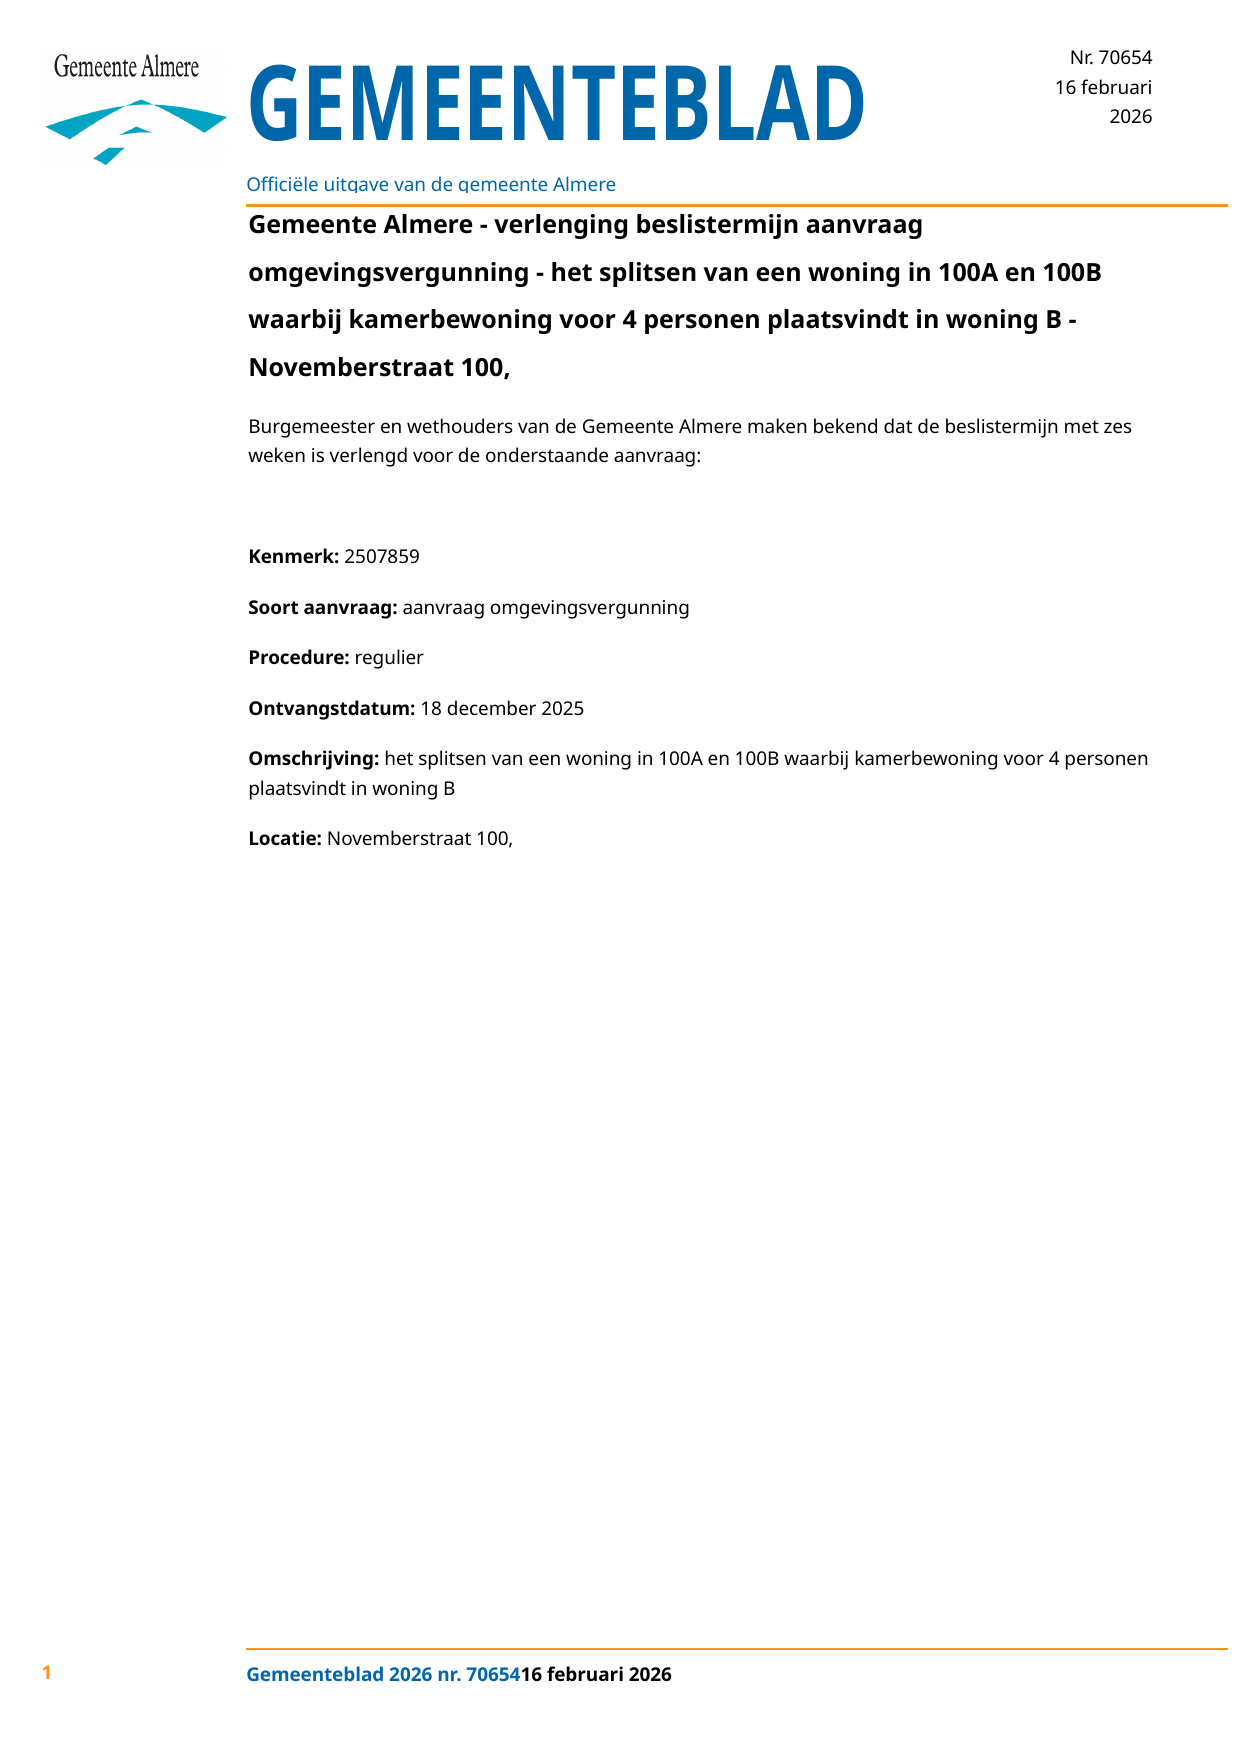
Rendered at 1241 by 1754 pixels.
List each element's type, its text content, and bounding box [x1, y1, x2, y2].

text Procedure: regulier [248, 644, 1152, 670]
text Burgemeester en wethouders van de Gemeente Almere maken bekend dat de beslistermijn met zes weken is verlengd voor de onderstaande aanvraag: [248, 413, 1152, 468]
text Kenmerk: 2507859 [248, 543, 1152, 569]
text Ontvangstdatum: 18 december 2025 [248, 695, 1152, 721]
text Gemeente Almere - verlenging beslistermijn aanvraag omgevingsvergunning - het splitsen van een woning in 100A en 100B waarbij kamerbewoning voor 4 personen plaatsvindt in woning B - Novemberstraat 100, [248, 207, 1152, 384]
text Omschrijving: het splitsen van een woning in 100A en 100B waarbij kamerbewoning voor 4 personen plaatsvindt in woning B [248, 745, 1152, 801]
text Locatie: Novemberstraat 100, [248, 825, 1152, 851]
picture [41, 47, 231, 172]
text Soort aanvraag: aanvraag omgevingsvergunning [248, 594, 1152, 620]
